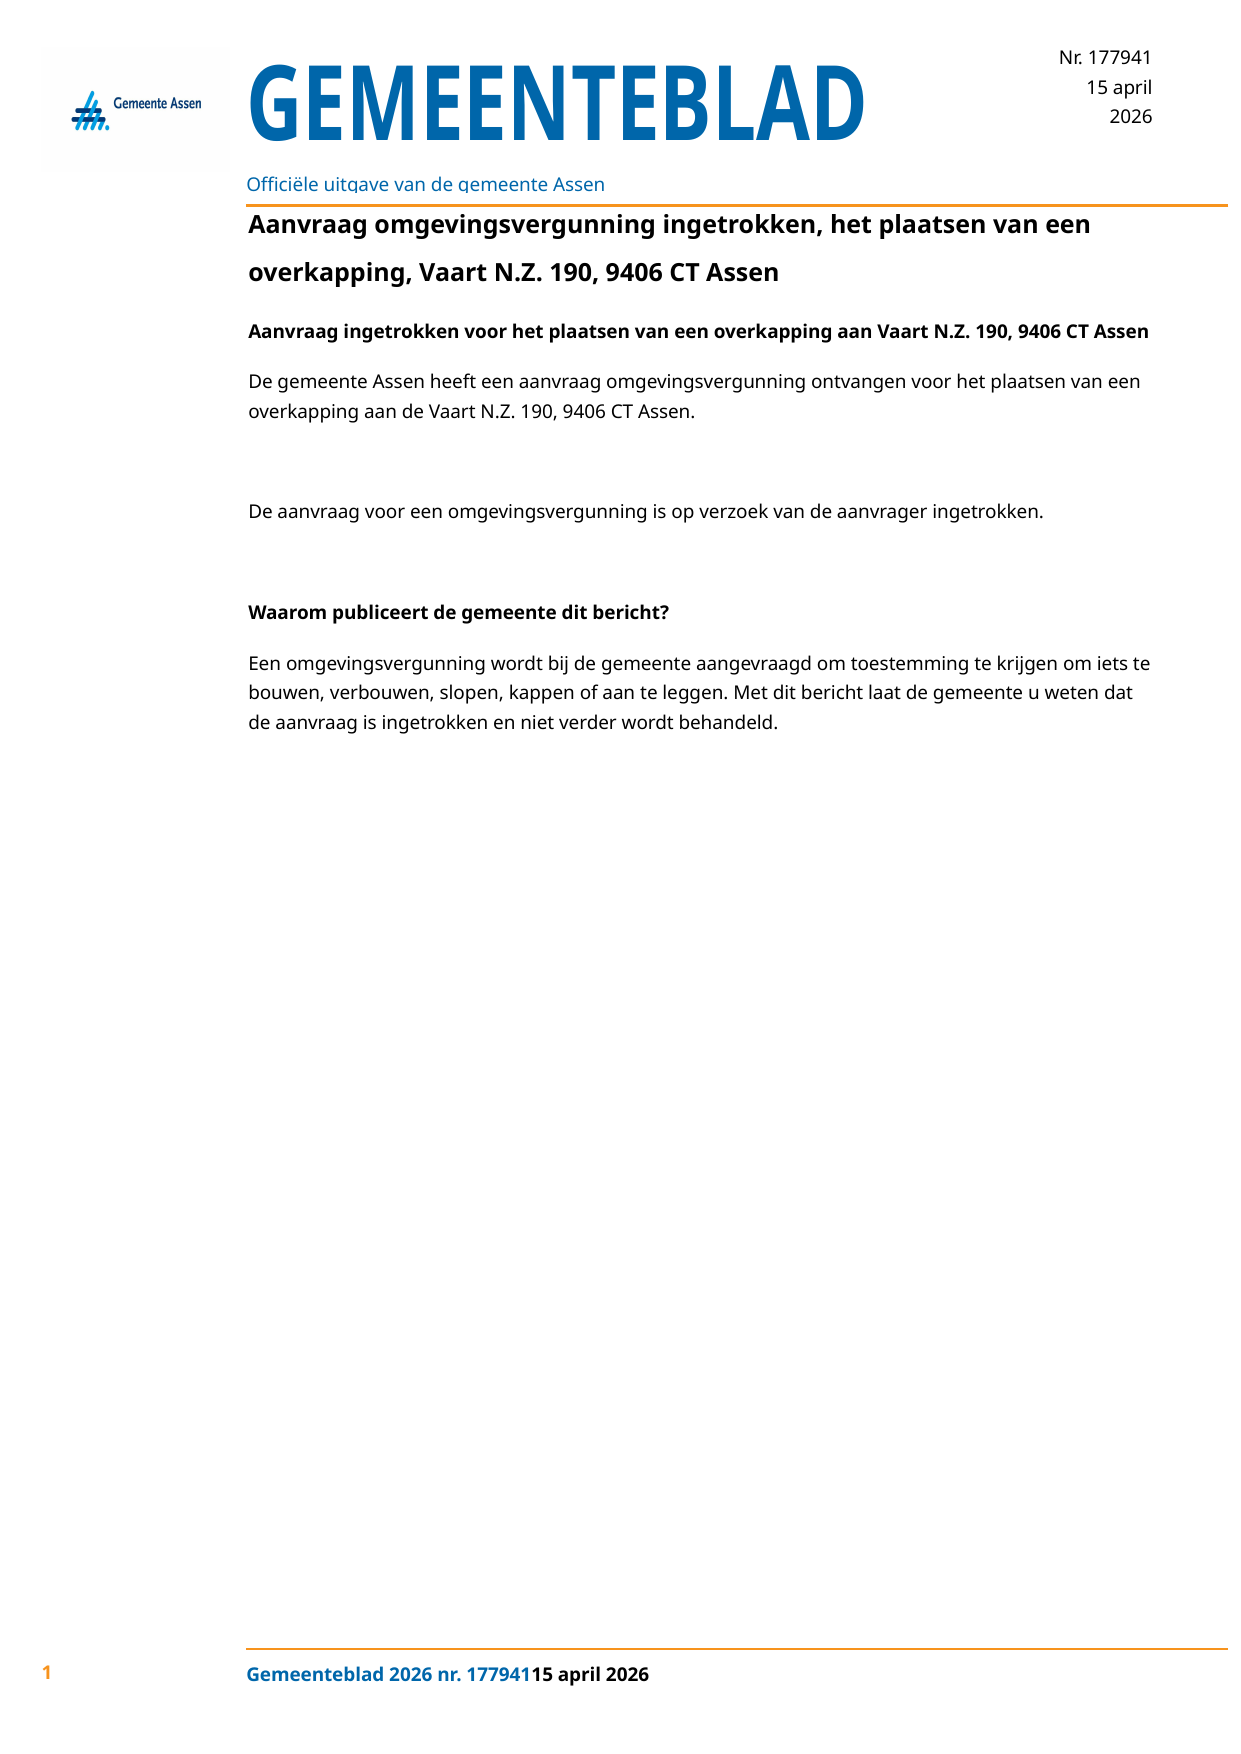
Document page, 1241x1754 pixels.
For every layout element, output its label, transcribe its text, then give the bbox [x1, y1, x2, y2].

text Een omgevingsvergunning wordt bij de gemeente aangevraagd om toestemming te krijgen om iets te bouwen, verbouwen, slopen, kappen of aan te leggen. Met dit bericht laat de gemeente u weten dat de aanvraag is ingetrokken en niet verder wordt behandeld. [248, 650, 1152, 735]
text Aanvraag omgevingsvergunning ingetrokken, het plaatsen van een overkapping, Vaart N.Z. 190, 9406 CT Assen [248, 207, 1152, 288]
text Waarom publiceert de gemeente dit bericht? [248, 599, 1152, 625]
text De aanvraag voor een omgevingsvergunning is op verzoek van de aanvrager ingetrokken. [248, 499, 1152, 524]
picture [41, 47, 231, 172]
text De gemeente Assen heeft een aanvraag omgevingsvergunning ontvangen voor het plaatsen van een overkapping aan de Vaart N.Z. 190, 9406 CT Assen. [248, 368, 1152, 424]
text Aanvraag ingetrokken voor het plaatsen van een overkapping aan Vaart N.Z. 190, 9406 CT Assen [248, 318, 1152, 344]
